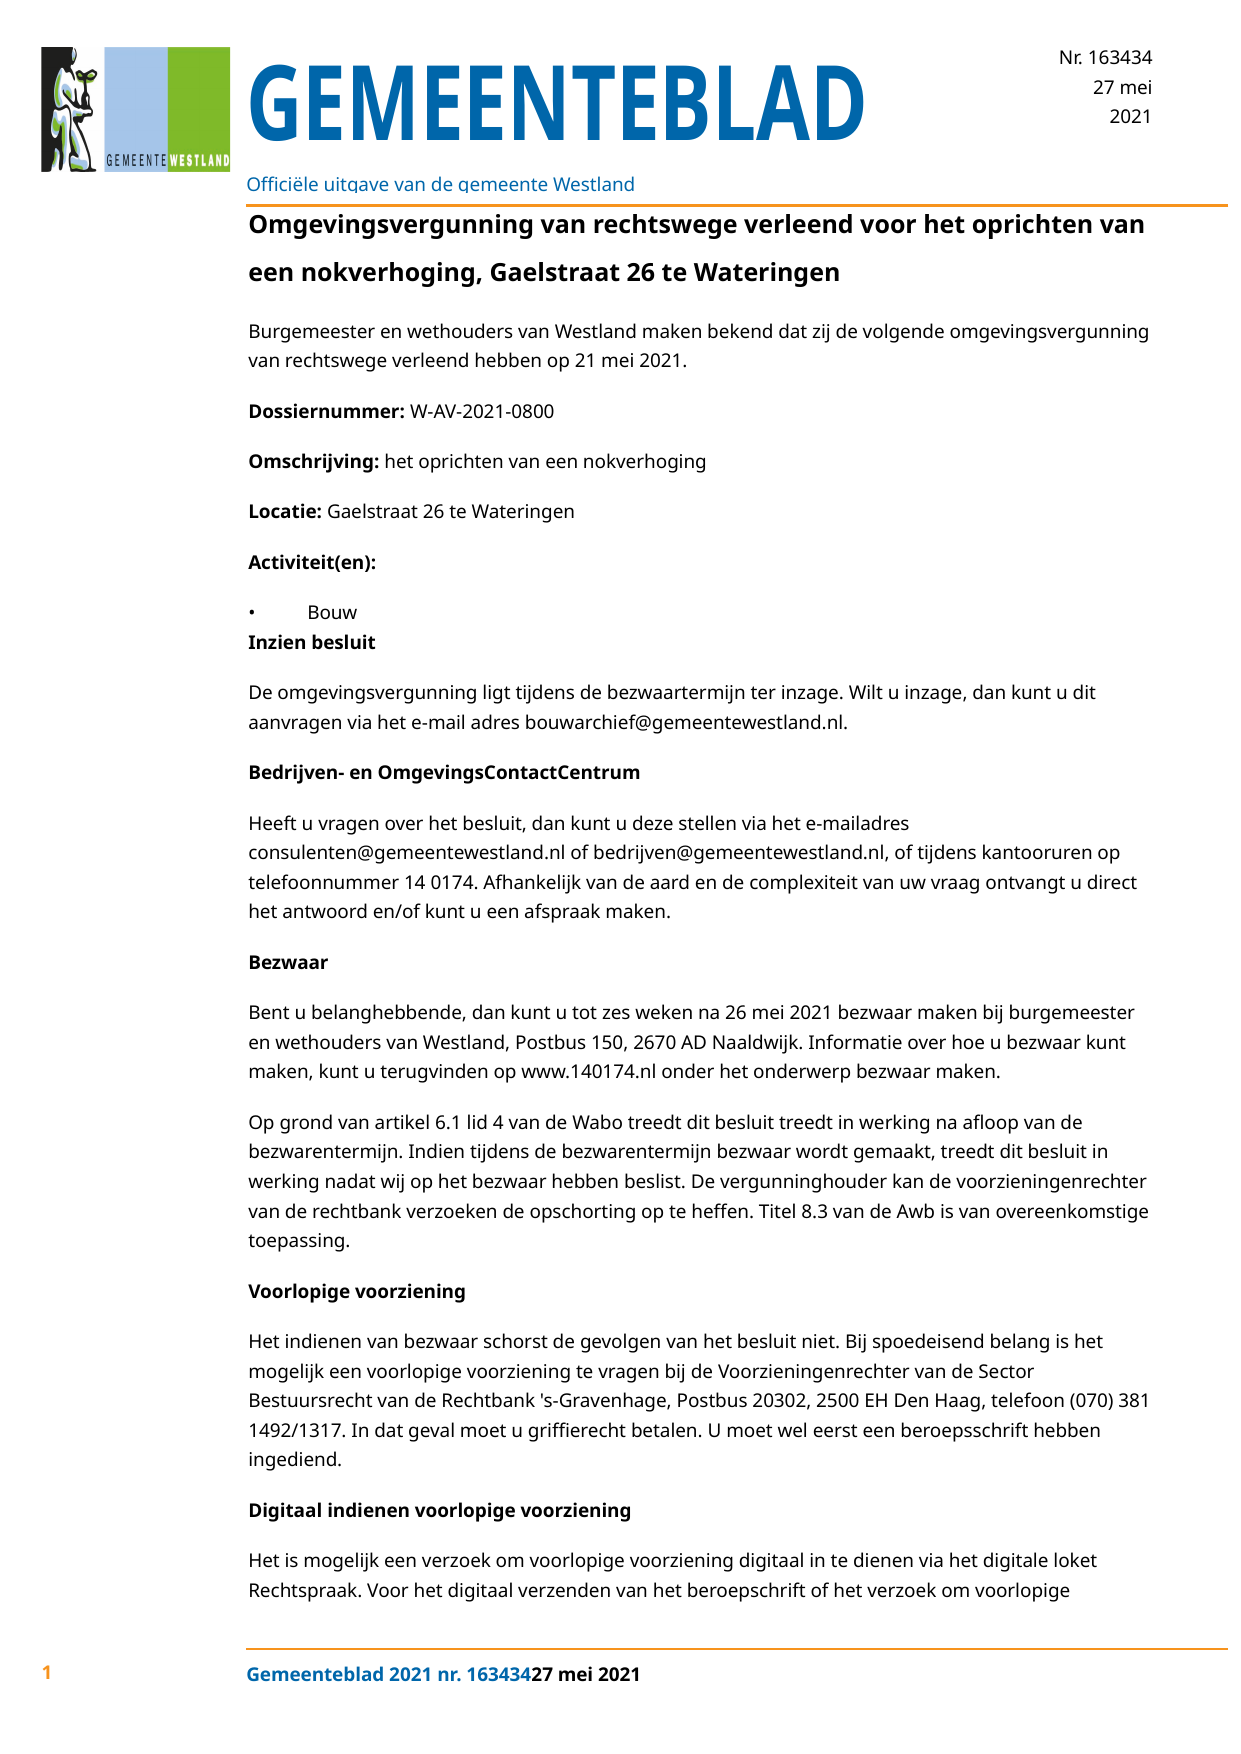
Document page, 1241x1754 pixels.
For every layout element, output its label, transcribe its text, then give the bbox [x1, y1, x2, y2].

text Locatie: Gaelstraat 26 te Wateringen [248, 499, 1152, 524]
text Bezwaar [248, 949, 1152, 975]
picture [41, 47, 231, 172]
text Dossiernummer: W-AV-2021-0800 [248, 398, 1152, 424]
text Omgevingsvergunning van rechtswege verleend voor het oprichten van een nokverhoging, Gaelstraat 26 te Wateringen [248, 207, 1152, 288]
text Activiteit(en): [248, 549, 1152, 575]
text Het indienen van bezwaar schorst de gevolgen van het besluit niet. Bij spoedeisend belang is het mogelijk een voorlopige voorziening te vragen bij de Voorzieningenrechter van de Sector Bestuursrecht van de Rechtbank 's-Gravenhage, Postbus 20302, 2500 EH Den Haag, telefoon (070) 381 1492/1317. In dat geval moet u griffierecht betalen. U moet wel eerst een beroepsschrift hebben ingediend. [248, 1328, 1152, 1472]
text Op grond van artikel 6.1 lid 4 van de Wabo treedt dit besluit treedt in werking na afloop van de bezwarentermijn. Indien tijdens de bezwarentermijn bezwaar wordt gemaakt, treedt dit besluit in werking nadat wij op het bezwaar hebben beslist. De vergunninghouder kan de voorzieningenrechter van de rechtbank verzoeken de opschorting op te heffen. Titel 8.3 van de Awb is van overeenkomstige toepassing. [248, 1109, 1152, 1253]
text De omgevingsvergunning ligt tijdens de bezwaartermijn ter inzage. Wilt u inzage, dan kunt u dit aanvragen via het e-mail adres bouwarchief@gemeentewestland.nl. [248, 679, 1152, 735]
text Digitaal indienen voorlopige voorziening [248, 1497, 1152, 1523]
text Inzien besluit [248, 629, 1152, 655]
list Bouw [248, 599, 1152, 625]
text Omschrijving: het oprichten van een nokverhoging [248, 448, 1152, 474]
text Bedrijven- en OmgevingsContactCentrum [248, 759, 1152, 785]
text Burgemeester en wethouders van Westland maken bekend dat zij de volgende omgevingsvergunning van rechtswege verleend hebben op 21 mei 2021. [248, 318, 1152, 373]
text Voorlopige voorziening [248, 1278, 1152, 1304]
text Heeft u vragen over het besluit, dan kunt u deze stellen via het e-mailadres consulenten@gemeentewestland.nl of bedrijven@gemeentewestland.nl, of tijdens kantooruren op telefoonnummer 14 0174. Afhankelijk van de aard en de complexiteit van uw vraag ontvangt u direct het antwoord en/of kunt u een afspraak maken. [248, 810, 1152, 924]
text Bent u belanghebbende, dan kunt u tot zes weken na 26 mei 2021 bezwaar maken bij burgemeester en wethouders van Westland, Postbus 150, 2670 AD Naaldwijk. Informatie over hoe u bezwaar kunt maken, kunt u terugvinden op www.140174.nl onder het onderwerp bezwaar maken. [248, 999, 1152, 1084]
text Het is mogelijk een verzoek om voorlopige voorziening digitaal in te dienen via het digitale loket Rechtspraak. Voor het digitaal verzenden van het beroepschrift of het verzoek om voorlopige [248, 1547, 1152, 1603]
